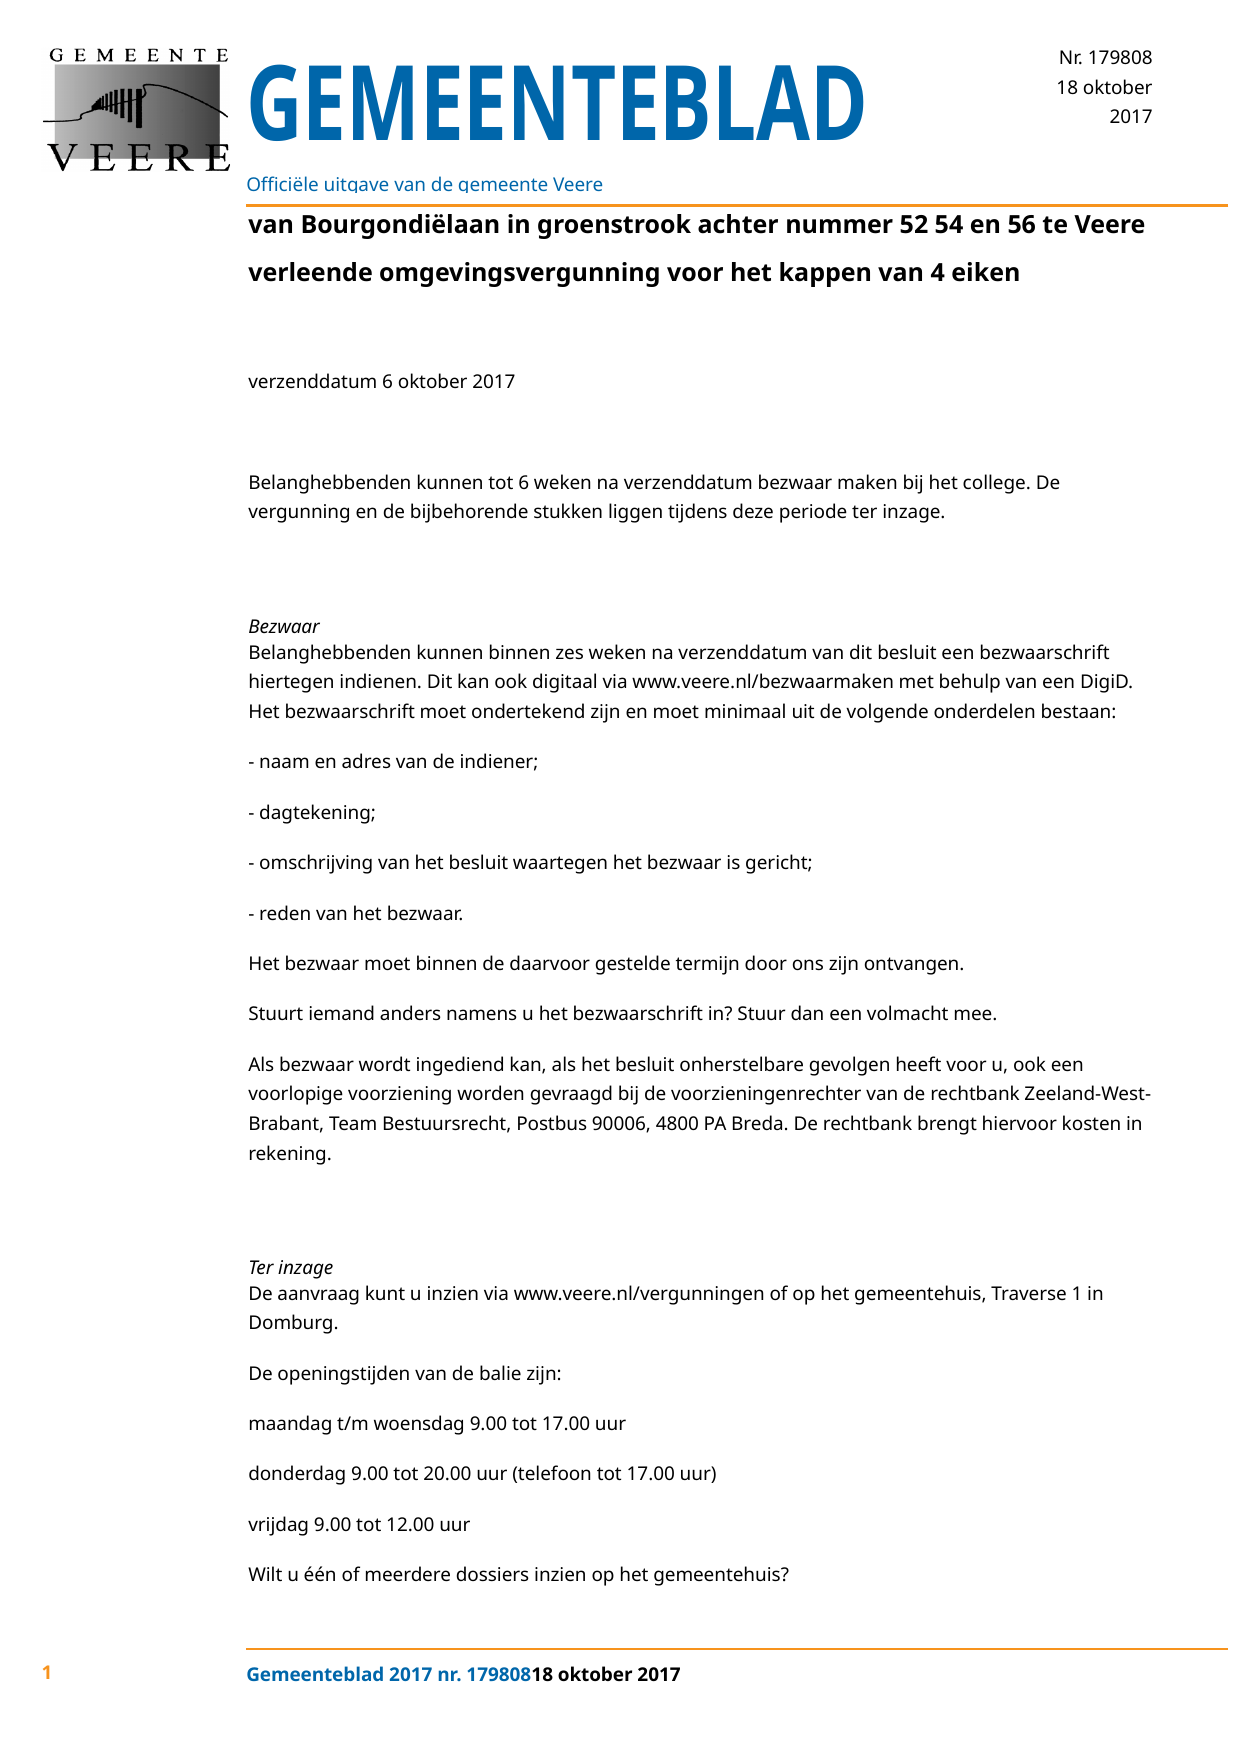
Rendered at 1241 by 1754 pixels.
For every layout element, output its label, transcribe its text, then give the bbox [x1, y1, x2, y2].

picture [41, 47, 231, 172]
text vrijdag 9.00 tot 12.00 uur [248, 1511, 1152, 1537]
text Als bezwaar wordt ingediend kan, als het besluit onherstelbare gevolgen heeft voor u, ook een voorlopige voorziening worden gevraagd bij de voorzieningenrechter van de rechtbank Zeeland-West-Brabant, Team Bestuursrecht, Postbus 90006, 4800 PA Breda. De rechtbank brengt hiervoor kosten in rekening. [248, 1051, 1152, 1165]
text Belanghebbenden kunnen tot 6 weken na verzenddatum bezwaar maken bij het college. De vergunning en de bijbehorende stukken liggen tijdens deze periode ter inzage. [248, 469, 1152, 524]
text maandag t/m woensdag 9.00 tot 17.00 uur [248, 1410, 1152, 1436]
text De aanvraag kunt u inzien via www.veere.nl/vergunningen of op het gemeentehuis, Traverse 1 in Domburg. [248, 1280, 1152, 1335]
text Stuurt iemand anders namens u het bezwaarschrift in? Stuur dan een volmacht mee. [248, 1001, 1152, 1026]
text van Bourgondiëlaan in groenstrook achter nummer 52 54 en 56 te Veere verleende omgevingsvergunning voor het kappen van 4 eiken [248, 207, 1152, 288]
text Het bezwaar moet binnen de daarvoor gestelde termijn door ons zijn ontvangen. [248, 950, 1152, 976]
text De openingstijden van de balie zijn: [248, 1360, 1152, 1386]
text Ter inzage [248, 1254, 1152, 1280]
text verzenddatum 6 oktober 2017 [248, 368, 1152, 394]
text - reden van het bezwaar. [248, 900, 1152, 925]
text Bezwaar [248, 613, 1152, 639]
text - naam en adres van de indiener; [248, 748, 1152, 774]
text Wilt u één of meerdere dossiers inzien op het gemeentehuis? [248, 1561, 1152, 1587]
text - omschrijving van het besluit waartegen het bezwaar is gericht; [248, 849, 1152, 875]
text Belanghebbenden kunnen binnen zes weken na verzenddatum van dit besluit een bezwaarschrift hiertegen indienen. Dit kan ook digitaal via www.veere.nl/bezwaarmaken met behulp van een DigiD. Het bezwaarschrift moet ondertekend zijn en moet minimaal uit de volgende onderdelen bestaan: [248, 639, 1152, 724]
text - dagtekening; [248, 799, 1152, 824]
text donderdag 9.00 tot 20.00 uur (telefoon tot 17.00 uur) [248, 1461, 1152, 1486]
